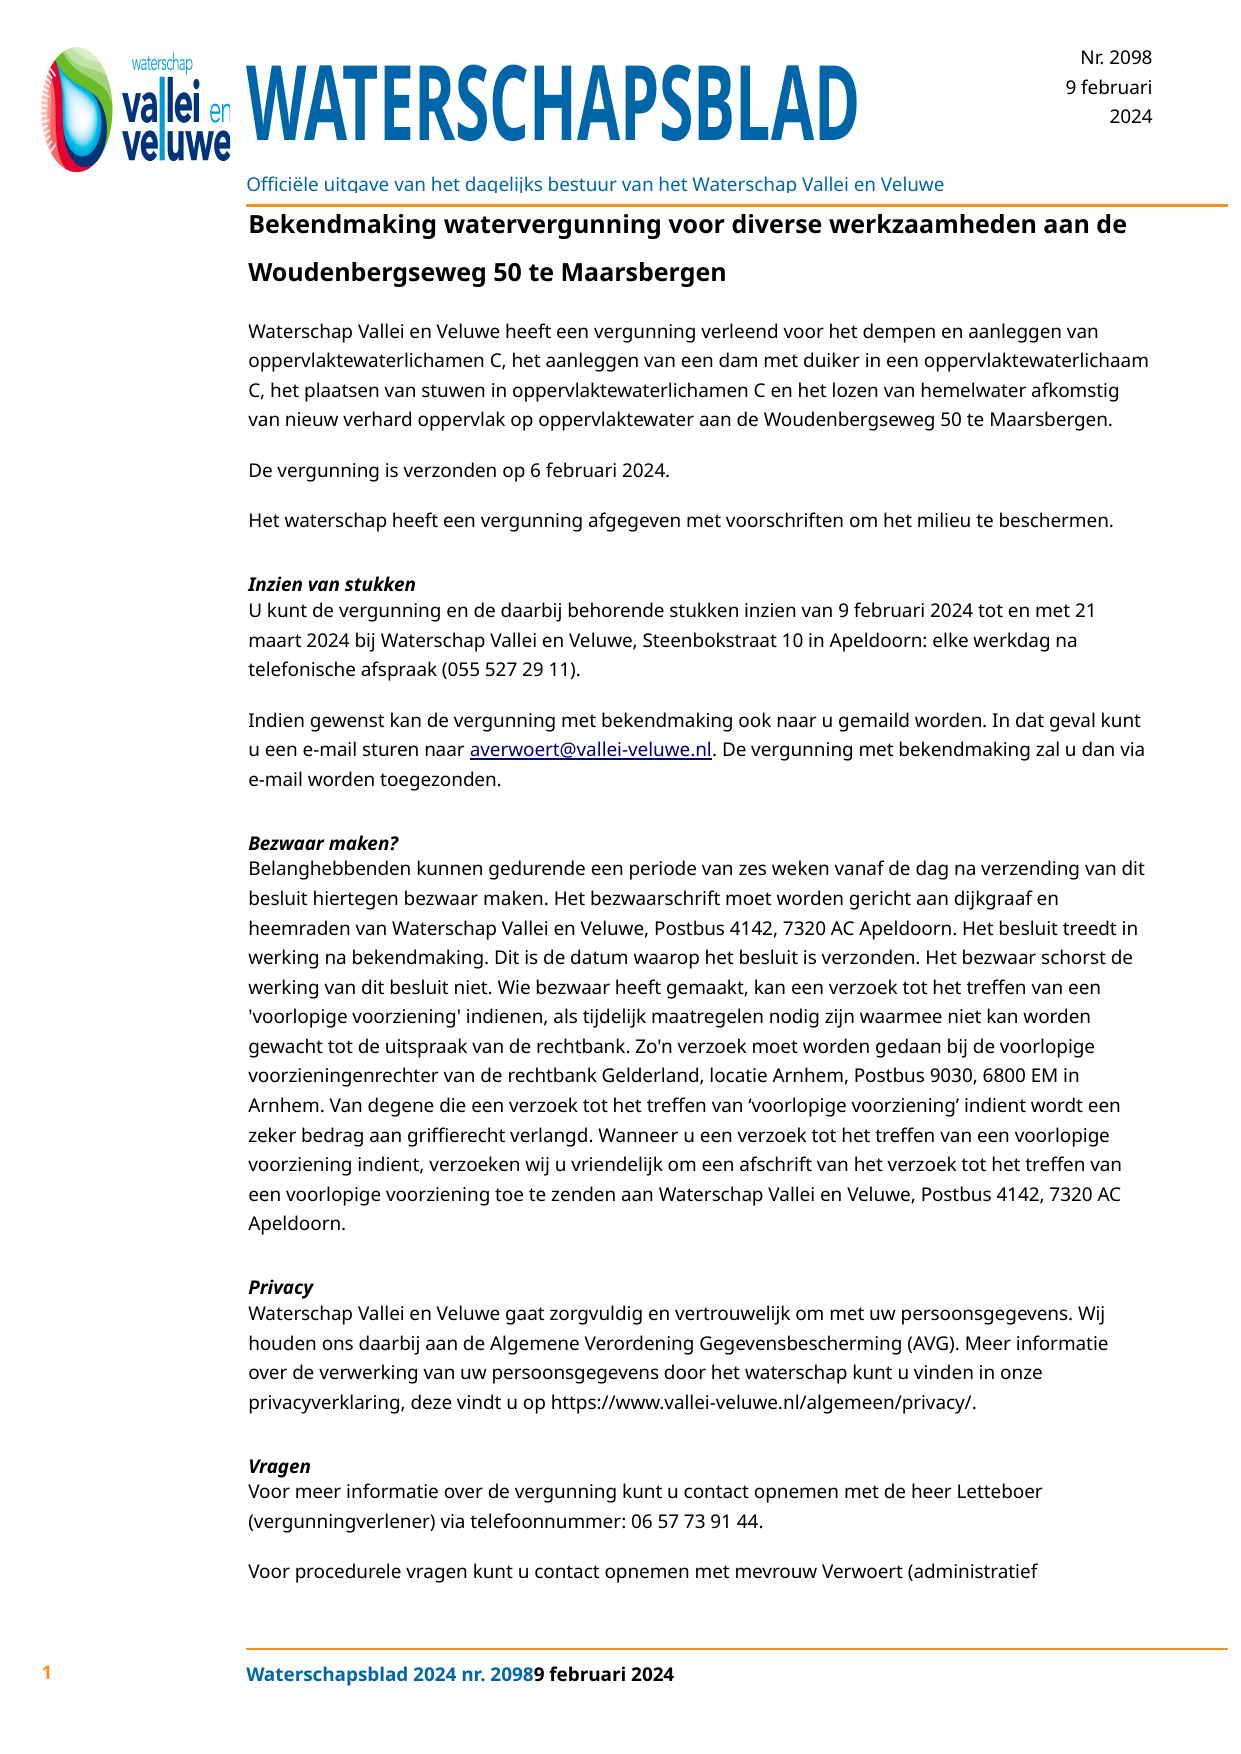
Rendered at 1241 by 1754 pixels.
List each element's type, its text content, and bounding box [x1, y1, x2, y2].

text Waterschap Vallei en Veluwe gaat zorgvuldig en vertrouwelijk om met uw persoonsgegevens. Wij houden ons daarbij aan de Algemene Verordening Gegevensbescherming (AVG). Meer informatie over de verwerking van uw persoonsgegevens door het waterschap kunt u vinden in onze privacyverklaring, deze vindt u op https://www.vallei-veluwe.nl/algemeen/privacy/. [248, 1300, 1152, 1415]
text Belanghebbenden kunnen gedurende een periode van zes weken vanaf de dag na verzending van dit besluit hiertegen bezwaar maken. Het bezwaarschrift moet worden gericht aan dijkgraaf en heemraden van Waterschap Vallei en Veluwe, Postbus 4142, 7320 AC Apeldoorn. Het besluit treedt in werking na bekendmaking. Dit is de datum waarop het besluit is verzonden. Het bezwaar schorst de werking van dit besluit niet. Wie bezwaar heeft gemaakt, kan een verzoek tot het treffen van een 'voorlopige voorziening' indienen, als tijdelijk maatregelen nodig zijn waarmee niet kan worden gewacht tot de uitspraak van de rechtbank. Zo'n verzoek moet worden gedaan bij de voorlopige voorzieningenrechter van de rechtbank Gelderland, locatie Arnhem, Postbus 9030, 6800 EM in Arnhem. Van degene die een verzoek tot het treffen van ‘voorlopige voorziening’ indient wordt een zeker bedrag aan griffierecht verlangd. Wanneer u een verzoek tot het treffen van een voorlopige voorziening indient, verzoeken wij u vriendelijk om een afschrift van het verzoek tot het treffen van een voorlopige voorziening toe te zenden aan Waterschap Vallei en Veluwe, Postbus 4142, 7320 AC Apeldoorn. [248, 856, 1152, 1236]
text Bekendmaking watervergunning voor diverse werkzaamheden aan de Woudenbergseweg 50 te Maarsbergen [248, 207, 1152, 288]
text U kunt de vergunning en de daarbij behorende stukken inzien van 9 februari 2024 tot en met 21 maart 2024 bij Waterschap Vallei en Veluwe, Steenbokstraat 10 in Apeldoorn: elke werkdag na telefonische afspraak (055 527 29 11). [248, 597, 1152, 682]
text Waterschap Vallei en Veluwe heeft een vergunning verleend voor het dempen en aanleggen van oppervlaktewaterlichamen C, het aanleggen van een dam met duiker in een oppervlaktewaterlichaam C, het plaatsen van stuwen in oppervlaktewaterlichamen C en het lozen van hemelwater afkomstig van nieuw verhard oppervlak op oppervlaktewater aan de Woudenbergseweg 50 te Maarsbergen. [248, 318, 1152, 432]
text Indien gewenst kan de vergunning met bekendmaking ook naar u gemaild worden. In dat geval kunt u een e-mail sturen naar averwoert@vallei-veluwe.nl. De vergunning met bekendmaking zal u dan via e-mail worden toegezonden. [248, 707, 1152, 792]
text Het waterschap heeft een vergunning afgegeven met voorschriften om het milieu te beschermen. [248, 507, 1152, 533]
text Voor meer informatie over de vergunning kunt u contact opnemen met de heer Letteboer (vergunningverlener) via telefoonnummer: 06 57 73 91 44. [248, 1479, 1152, 1534]
text Privacy [248, 1274, 1152, 1300]
text Bezwaar maken? [248, 830, 1152, 856]
text Voor procedurele vragen kunt u contact opnemen met mevrouw Verwoert (administratief [248, 1559, 1152, 1584]
text Vragen [248, 1453, 1152, 1479]
text De vergunning is verzonden op 6 februari 2024. [248, 457, 1152, 483]
text Inzien van stukken [248, 571, 1152, 597]
picture [41, 47, 231, 172]
